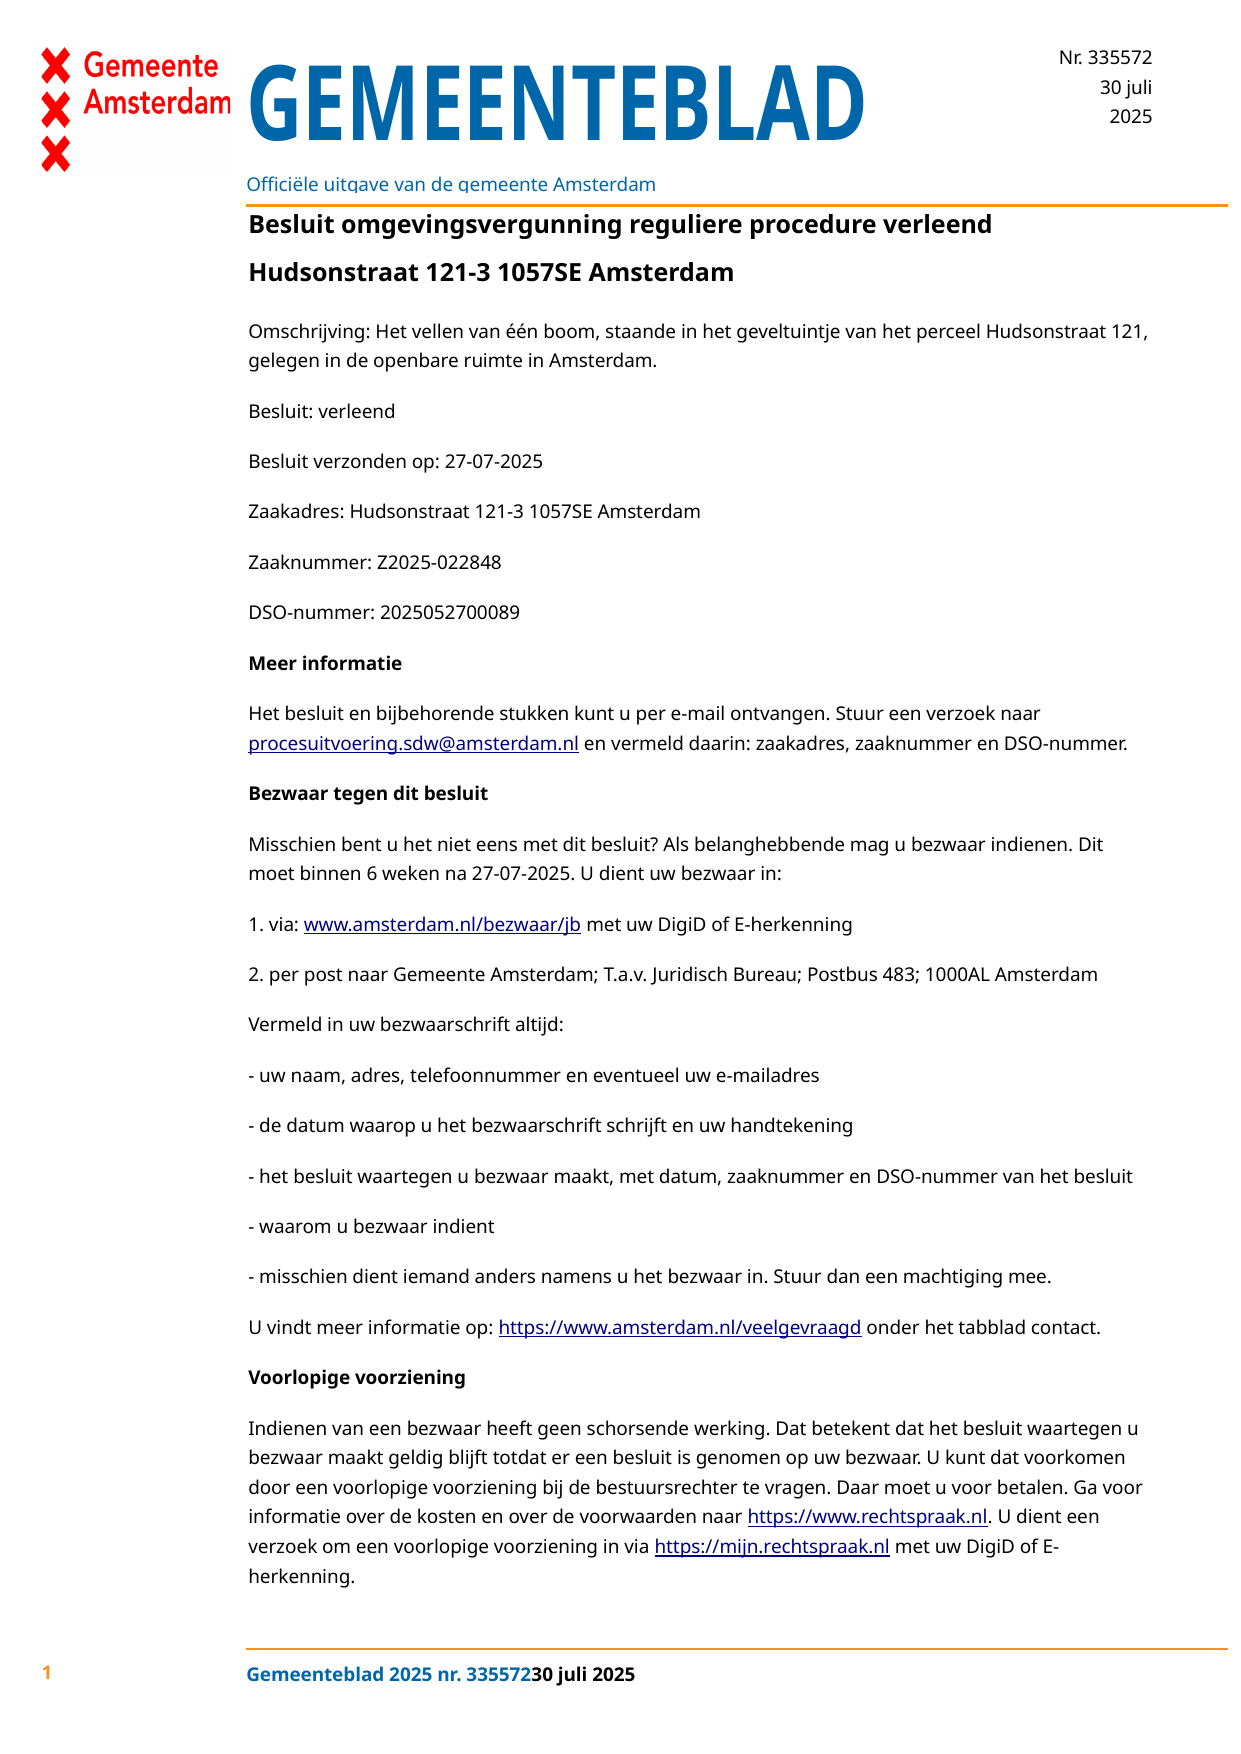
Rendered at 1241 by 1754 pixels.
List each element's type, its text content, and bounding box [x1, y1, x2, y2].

text U vindt meer informatie op: https://www.amsterdam.nl/veelgevraagd onder het tabblad contact. [248, 1314, 1152, 1340]
text - uw naam, adres, telefoonnummer en eventueel uw e-mailadres [248, 1062, 1152, 1088]
text Meer informatie [248, 650, 1152, 676]
text Vermeld in uw bezwaarschrift altijd: [248, 1012, 1152, 1037]
text - misschien dient iemand anders namens u het bezwaar in. Stuur dan een machtiging mee. [248, 1264, 1152, 1289]
text Omschrijving: Het vellen van één boom, staande in het geveltuintje van het perceel Hudsonstraat 121, gelegen in de openbare ruimte in Amsterdam. [248, 318, 1152, 373]
text - de datum waarop u het bezwaarschrift schrijft en uw handtekening [248, 1112, 1152, 1138]
text Bezwaar tegen dit besluit [248, 780, 1152, 806]
text - waarom u bezwaar indient [248, 1213, 1152, 1239]
text Misschien bent u het niet eens met dit besluit? Als belanghebbende mag u bezwaar indienen. Dit moet binnen 6 weken na 27-07-2025. U dient uw bezwaar in: [248, 831, 1152, 886]
text 1. via: www.amsterdam.nl/bezwaar/jb met uw DigiD of E-herkenning [248, 911, 1152, 937]
text - het besluit waartegen u bezwaar maakt, met datum, zaaknummer en DSO-nummer van het besluit [248, 1163, 1152, 1189]
text Indienen van een bezwaar heeft geen schorsende werking. Dat betekent dat het besluit waartegen u bezwaar maakt geldig blijft totdat er een besluit is genomen op uw bezwaar. U kunt dat voorkomen door een voorlopige voorziening bij de bestuursrechter te vragen. Daar moet u voor betalen. Ga voor informatie over de kosten en over de voorwaarden naar https://www.rechtspraak.nl. U dient een verzoek om een voorlopige voorziening in via https://mijn.rechtspraak.nl met uw DigiD of E-herkenning. [248, 1415, 1152, 1589]
text Voorlopige voorziening [248, 1364, 1152, 1390]
picture [41, 47, 231, 172]
text Zaakadres: Hudsonstraat 121-3 1057SE Amsterdam [248, 499, 1152, 524]
text Zaaknummer: Z2025-022848 [248, 549, 1152, 575]
text Het besluit en bijbehorende stukken kunt u per e-mail ontvangen. Stuur een verzoek naar procesuitvoering.sdw@amsterdam.nl en vermeld daarin: zaakadres, zaaknummer en DSO-nummer. [248, 700, 1152, 756]
text Besluit omgevingsvergunning reguliere procedure verleend Hudsonstraat 121-3 1057SE Amsterdam [248, 207, 1152, 288]
text DSO-nummer: 2025052700089 [248, 599, 1152, 625]
text 2. per post naar Gemeente Amsterdam; T.a.v. Juridisch Bureau; Postbus 483; 1000AL Amsterdam [248, 961, 1152, 987]
text Besluit verzonden op: 27-07-2025 [248, 448, 1152, 474]
text Besluit: verleend [248, 398, 1152, 424]
